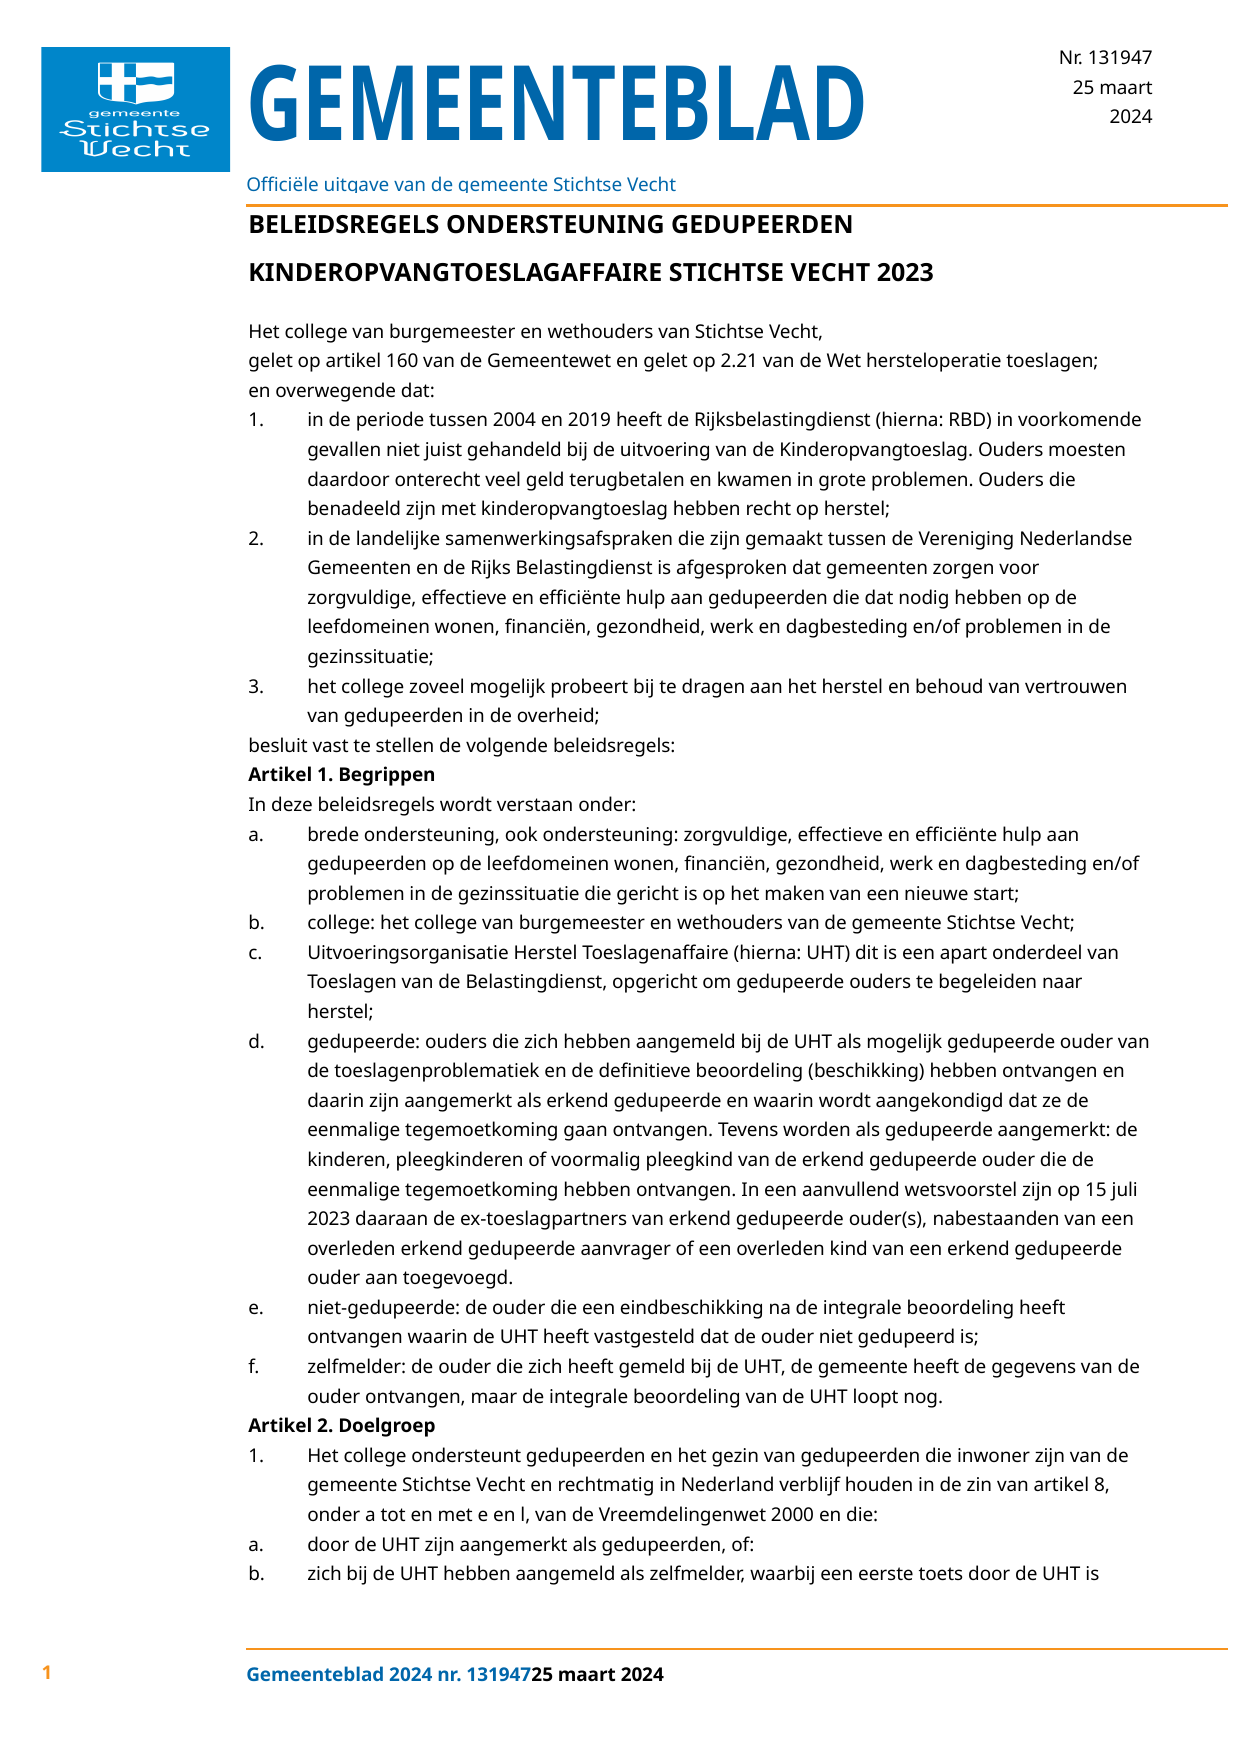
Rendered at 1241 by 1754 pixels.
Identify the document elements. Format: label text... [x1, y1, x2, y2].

list brede ondersteuning, ook ondersteuning: zorgvuldige, effectieve en efficiënte hulp aan gedupeerden op de leefdomeinen wonen, financiën, gezondheid, werk en dagbesteding en/of problemen in de gezinssituatie die gericht is op het maken van een nieuwe start; [248, 821, 1152, 906]
list Het college ondersteunt gedupeerden en het gezin van gedupeerden die inwoner zijn van de gemeente Stichtse Vecht en rechtmatig in Nederland verblijf houden in de zin van artikel 8, onder a tot en met e en l, van de Vreemdelingenwet 2000 en die: [248, 1442, 1152, 1527]
list het college zoveel mogelijk probeert bij te dragen aan het herstel en behoud van vertrouwen van gedupeerden in de overheid; [248, 673, 1152, 728]
list zelfmelder: de ouder die zich heeft gemeld bij de UHT, de gemeente heeft de gegevens van de ouder ontvangen, maar de integrale beoordeling van de UHT loopt nog. [248, 1353, 1152, 1409]
list college: het college van burgemeester en wethouders van de gemeente Stichtse Vecht; [248, 909, 1152, 935]
text BELEIDSREGELS ONDERSTEUNING GEDUPEERDEN KINDEROPVANGTOESLAGAFFAIRE STICHTSE VECHT 2023 [248, 207, 1152, 288]
text besluit vast te stellen de volgende beleidsregels: [248, 732, 1152, 758]
list zich bij de UHT hebben aangemeld als zelfmelder, waarbij een eerste toets door de UHT is [248, 1560, 1152, 1586]
list niet-gedupeerde: de ouder die een eindbeschikking na de integrale beoordeling heeft ontvangen waarin de UHT heeft vastgesteld dat de ouder niet gedupeerd is; [248, 1294, 1152, 1349]
list in de landelijke samenwerkingsafspraken die zijn gemaakt tussen de Vereniging Nederlandse Gemeenten en de Rijks Belastingdienst is afgesproken dat gemeenten zorgen voor zorgvuldige, effectieve en efficiënte hulp aan gedupeerden die dat nodig hebben op de leefdomeinen wonen, financiën, gezondheid, werk en dagbesteding en/of problemen in de gezinssituatie; [248, 525, 1152, 669]
list Uitvoeringsorganisatie Herstel Toeslagenaffaire (hierna: UHT) dit is een apart onderdeel van Toeslagen van de Belastingdienst, opgericht om gedupeerde ouders te begeleiden naar herstel; [248, 939, 1152, 1024]
list gedupeerde: ouders die zich hebben aangemeld bij de UHT als mogelijk gedupeerde ouder van de toeslagenproblematiek en de definitieve beoordeling (beschikking) hebben ontvangen en daarin zijn aangemerkt als erkend gedupeerde en waarin wordt aangekondigd dat ze de eenmalige tegemoetkoming gaan ontvangen. Tevens worden als gedupeerde aangemerkt: de kinderen, pleegkinderen of voormalig pleegkind van de erkend gedupeerde ouder die de eenmalige tegemoetkoming hebben ontvangen. In een aanvullend wetsvoorstel zijn op 15 juli 2023 daaraan de ex-toeslagpartners van erkend gedupeerde ouder(s), nabestaanden van een overleden erkend gedupeerde aanvrager of een overleden kind van een erkend gedupeerde ouder aan toegevoegd. [248, 1028, 1152, 1290]
text Het college van burgemeester en wethouders van Stichtse Vecht, [248, 318, 1152, 344]
text en overwegende dat: [248, 377, 1152, 403]
list door de UHT zijn aangemerkt als gedupeerden, of: [248, 1531, 1152, 1557]
list in de periode tussen 2004 en 2019 heeft de Rijksbelastingdienst (hierna: RBD) in voorkomende gevallen niet juist gehandeld bij de uitvoering van de Kinderopvangtoeslag. Ouders moesten daardoor onterecht veel geld terugbetalen en kwamen in grote problemen. Ouders die benadeeld zijn met kinderopvangtoeslag hebben recht op herstel; [248, 407, 1152, 521]
picture [99, 63, 135, 101]
picture [137, 63, 174, 103]
text In deze beleidsregels wordt verstaan onder: [248, 791, 1152, 817]
text Artikel 1. Begrippen [248, 762, 1152, 787]
text Artikel 2. Doelgroep [248, 1412, 1152, 1438]
text gelet op artikel 160 van de Gemeentewet en gelet op 2.21 van de Wet hersteloperatie toeslagen; [248, 347, 1152, 373]
